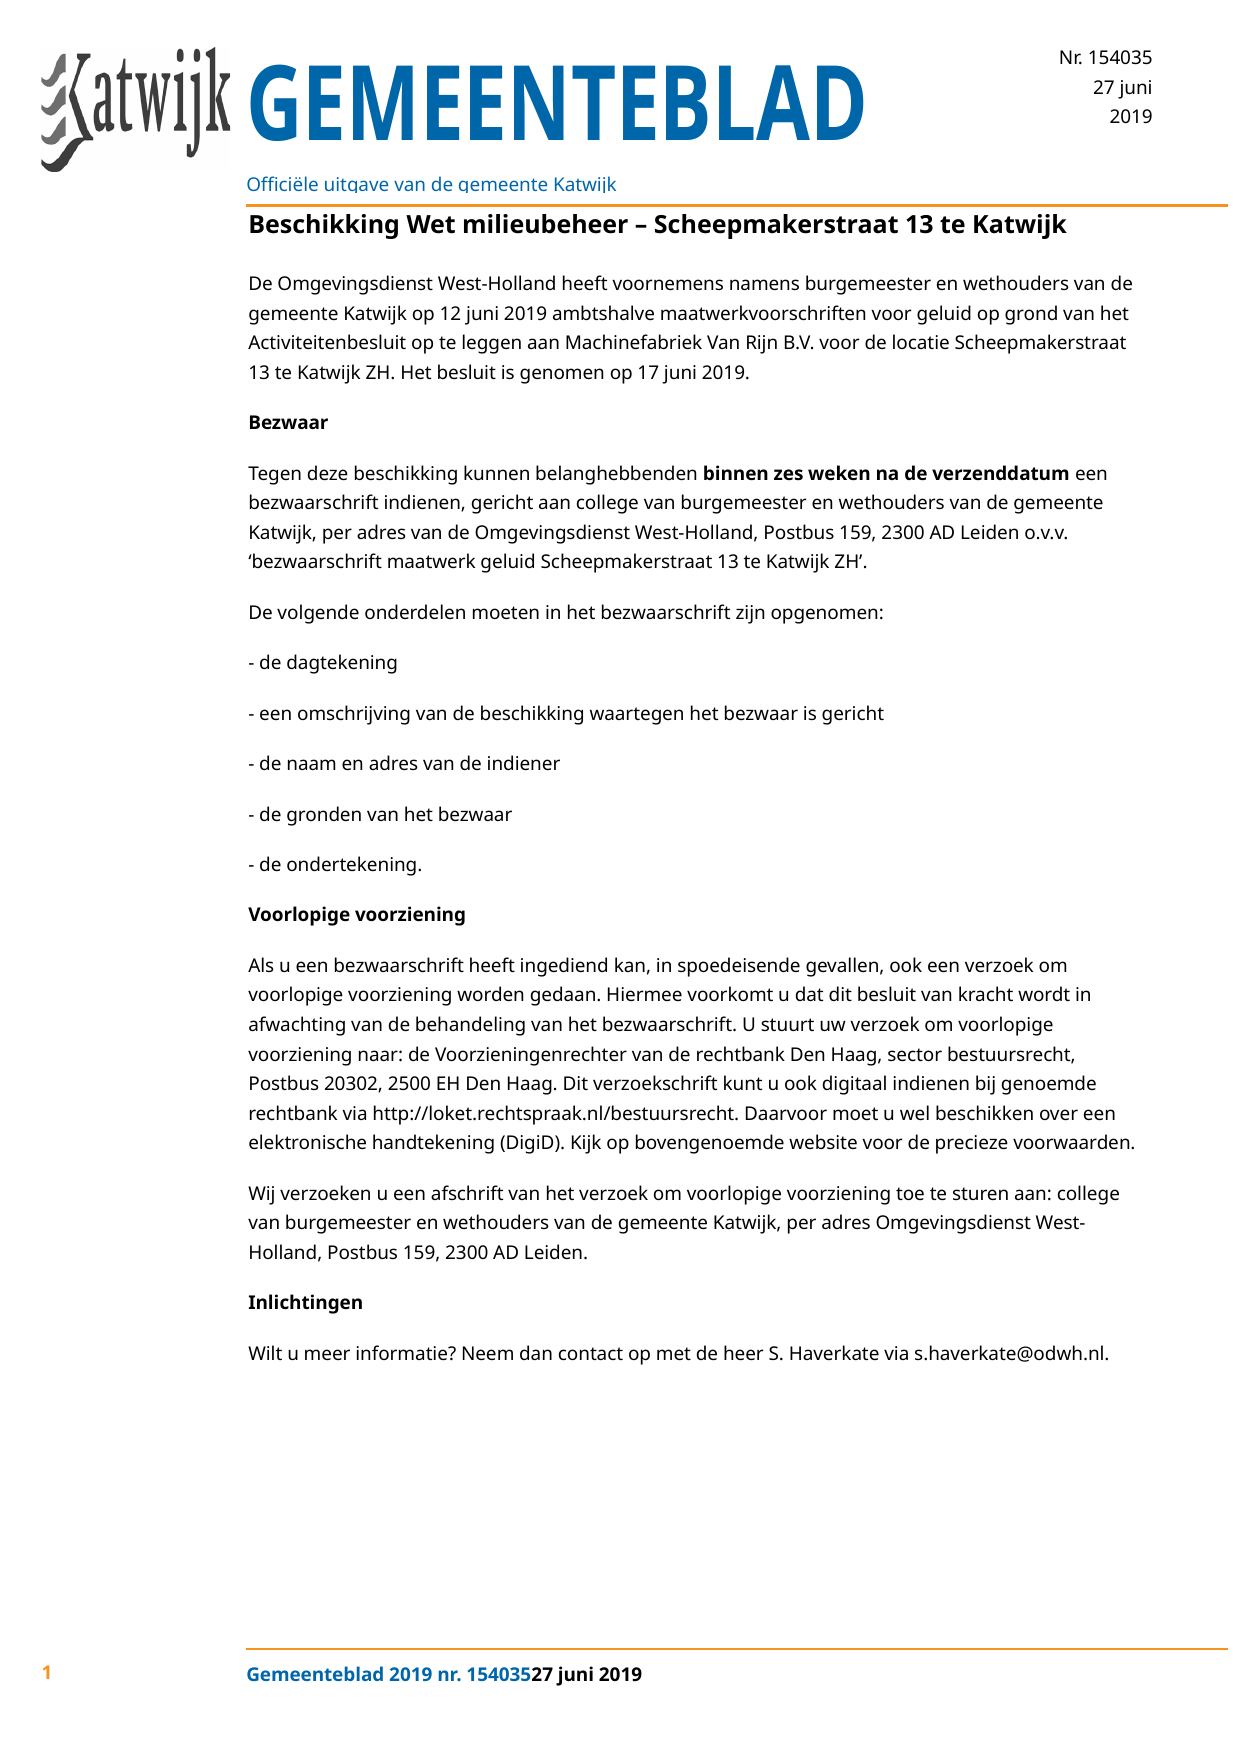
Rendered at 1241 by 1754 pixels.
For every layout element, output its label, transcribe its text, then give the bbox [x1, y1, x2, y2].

text De volgende onderdelen moeten in het bezwaarschrift zijn opgenomen: [248, 599, 1152, 625]
picture [41, 47, 231, 172]
text Inlichtingen [248, 1289, 1152, 1315]
text Tegen deze beschikking kunnen belanghebbenden binnen zes weken na de verzenddatum een bezwaarschrift indienen, gericht aan college van burgemeester en wethouders van de gemeente Katwijk, per adres van de Omgevingsdienst West-Holland, Postbus 159, 2300 AD Leiden o.v.v. ‘bezwaarschrift maatwerk geluid Scheepmakerstraat 13 te Katwijk ZH’. [248, 460, 1152, 574]
text - de ondertekening. [248, 851, 1152, 877]
text - een omschrijving van de beschikking waartegen het bezwaar is gericht [248, 700, 1152, 726]
text - de dagtekening [248, 649, 1152, 675]
text De Omgevingsdienst West-Holland heeft voornemens namens burgemeester en wethouders van de gemeente Katwijk op 12 juni 2019 ambtshalve maatwerkvoorschriften voor geluid op grond van het Activiteitenbesluit op te leggen aan Machinefabriek Van Rijn B.V. voor de locatie Scheepmakerstraat 13 te Katwijk ZH. Het besluit is genomen op 17 juni 2019. [248, 270, 1152, 385]
text Als u een bezwaarschrift heeft ingediend kan, in spoedeisende gevallen, ook een verzoek om voorlopige voorziening worden gedaan. Hiermee voorkomt u dat dit besluit van kracht wordt in afwachting van de behandeling van het bezwaarschrift. U stuurt uw verzoek om voorlopige voorziening naar: de Voorzieningenrechter van de rechtbank Den Haag, sector bestuursrecht, Postbus 20302, 2500 EH Den Haag. Dit verzoekschrift kunt u ook digitaal indienen bij genoemde rechtbank via http://loket.rechtspraak.nl/bestuursrecht. Daarvoor moet u wel beschikken over een elektronische handtekening (DigiD). Kijk op bovengenoemde website voor de precieze voorwaarden. [248, 952, 1152, 1155]
text Voorlopige voorziening [248, 902, 1152, 927]
text Bezwaar [248, 409, 1152, 435]
text - de gronden van het bezwaar [248, 801, 1152, 826]
text Wilt u meer informatie? Neem dan contact op met de heer S. Haverkate via s.haverkate@odwh.nl. [248, 1340, 1152, 1366]
text Beschikking Wet milieubeheer – Scheepmakerstraat 13 te Katwijk [248, 207, 1152, 241]
text Wij verzoeken u een afschrift van het verzoek om voorlopige voorziening toe te sturen aan: college van burgemeester en wethouders van de gemeente Katwijk, per adres Omgevingsdienst West-Holland, Postbus 159, 2300 AD Leiden. [248, 1180, 1152, 1265]
text - de naam en adres van de indiener [248, 750, 1152, 776]
